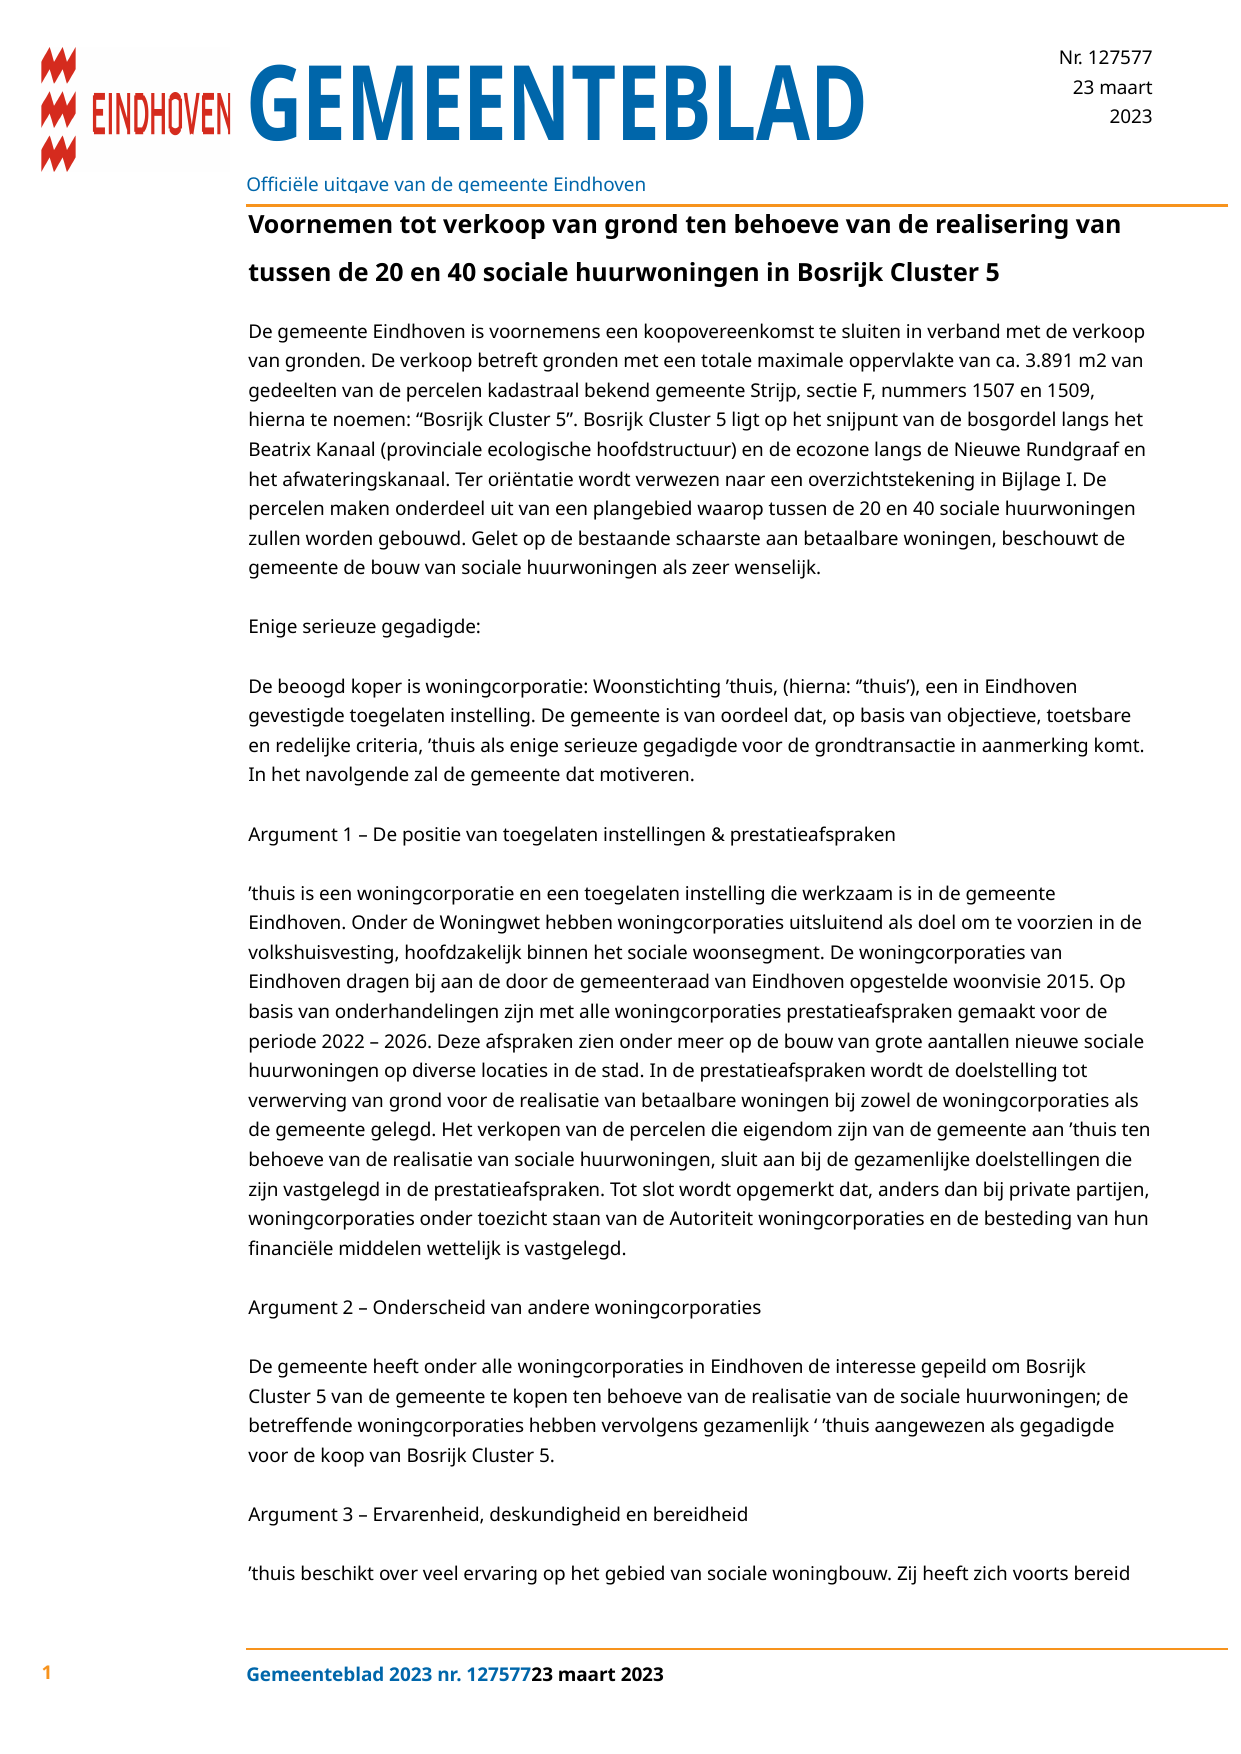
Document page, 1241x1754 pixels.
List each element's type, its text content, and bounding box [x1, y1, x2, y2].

text Argument 1 – De positie van toegelaten instellingen & prestatieafspraken [248, 821, 1152, 847]
text Voornemen tot verkoop van grond ten behoeve van de realisering van tussen de 20 en 40 sociale huurwoningen in Bosrijk Cluster 5 [248, 207, 1152, 288]
text ’thuis is een woningcorporatie en een toegelaten instelling die werkzaam is in de gemeente Eindhoven. Onder de Woningwet hebben woningcorporaties uitsluitend als doel om te voorzien in de volkshuisvesting, hoofdzakelijk binnen het sociale woonsegment. De woningcorporaties van Eindhoven dragen bij aan de door de gemeenteraad van Eindhoven opgestelde woonvisie 2015. Op basis van onderhandelingen zijn met alle woningcorporaties prestatieafspraken gemaakt voor de periode 2022 – 2026. Deze afspraken zien onder meer op de bouw van grote aantallen nieuwe sociale huurwoningen op diverse locaties in de stad. In de prestatieafspraken wordt de doelstelling tot verwerving van grond voor de realisatie van betaalbare woningen bij zowel de woningcorporaties als de gemeente gelegd. Het verkopen van de percelen die eigendom zijn van de gemeente aan ’thuis ten behoeve van de realisatie van sociale huurwoningen, sluit aan bij de gezamenlijke doelstellingen die zijn vastgelegd in de prestatieafspraken. Tot slot wordt opgemerkt dat, anders dan bij private partijen, woningcorporaties onder toezicht staan van de Autoriteit woningcorporaties en de besteding van hun financiële middelen wettelijk is vastgelegd. [248, 880, 1152, 1261]
text Argument 2 – Onderscheid van andere woningcorporaties [248, 1294, 1152, 1320]
text Enige serieuze gegadigde: [248, 614, 1152, 639]
text De beoogd koper is woningcorporatie: Woonstichting ’thuis, (hierna: ‘’thuis’), een in Eindhoven gevestigde toegelaten instelling. De gemeente is van oordeel dat, op basis van objectieve, toetsbare en redelijke criteria, ’thuis als enige serieuze gegadigde voor de grondtransactie in aanmerking komt. In het navolgende zal de gemeente dat motiveren. [248, 673, 1152, 787]
text Argument 3 – Ervarenheid, deskundigheid en bereidheid [248, 1501, 1152, 1527]
text ’thuis beschikt over veel ervaring op het gebied van sociale woningbouw. Zij heeft zich voorts bereid [248, 1560, 1152, 1586]
text De gemeente heeft onder alle woningcorporaties in Eindhoven de interesse gepeild om Bosrijk Cluster 5 van de gemeente te kopen ten behoeve van de realisatie van de sociale huurwoningen; de betreffende woningcorporaties hebben vervolgens gezamenlijk ‘ ’thuis aangewezen als gegadigde voor de koop van Bosrijk Cluster 5. [248, 1353, 1152, 1468]
text De gemeente Eindhoven is voornemens een koopovereenkomst te sluiten in verband met de verkoop van gronden. De verkoop betreft gronden met een totale maximale oppervlakte van ca. 3.891 m2 van gedeelten van de percelen kadastraal bekend gemeente Strijp, sectie F, nummers 1507 en 1509, hierna te noemen: “Bosrijk Cluster 5”. Bosrijk Cluster 5 ligt op het snijpunt van de bosgordel langs het Beatrix Kanaal (provinciale ecologische hoofdstructuur) en de ecozone langs de Nieuwe Rundgraaf en het afwateringskanaal. Ter oriëntatie wordt verwezen naar een overzichtstekening in Bijlage I. De percelen maken onderdeel uit van een plangebied waarop tussen de 20 en 40 sociale huurwoningen zullen worden gebouwd. Gelet op de bestaande schaarste aan betaalbare woningen, beschouwt de gemeente de bouw van sociale huurwoningen als zeer wenselijk. [248, 318, 1152, 580]
picture [41, 47, 231, 172]
